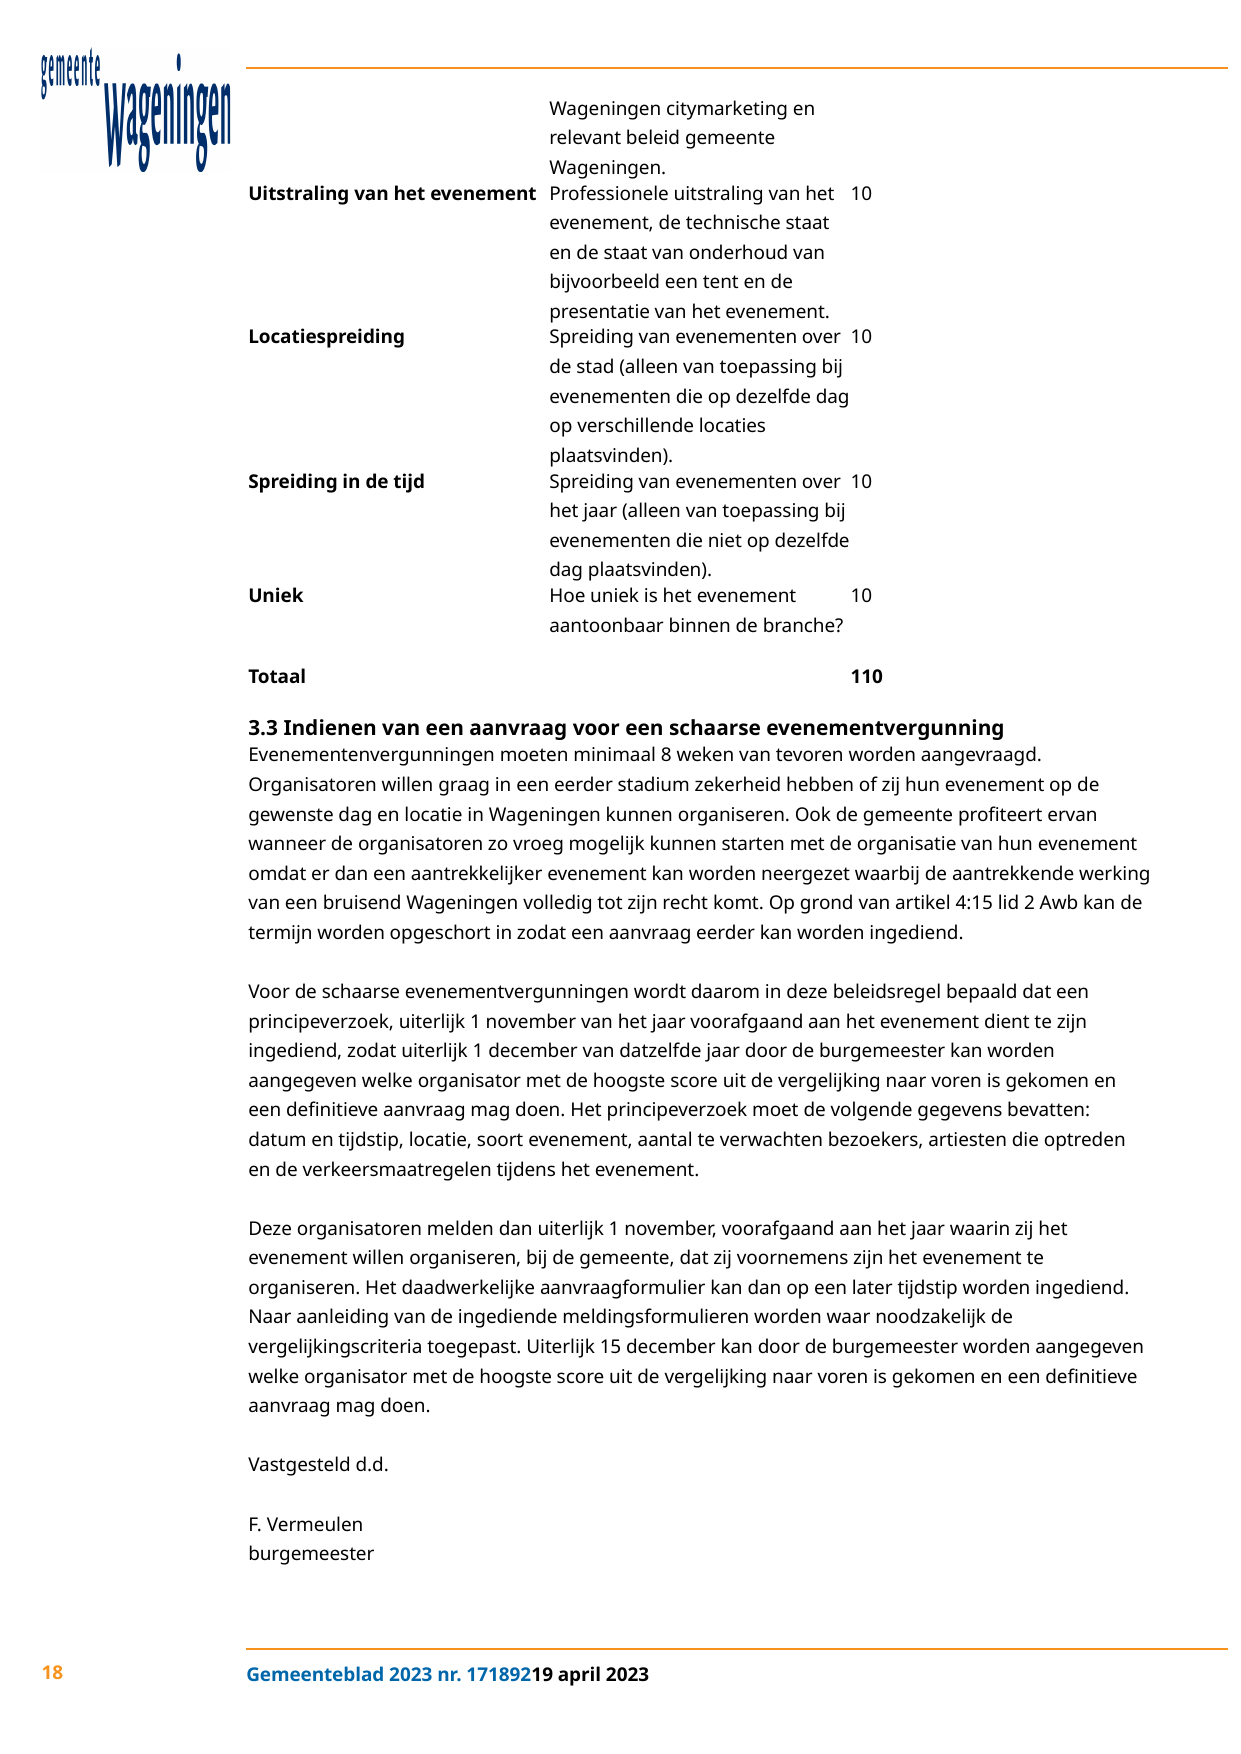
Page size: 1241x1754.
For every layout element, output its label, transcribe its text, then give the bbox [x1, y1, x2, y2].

table_cell Totaal [248, 663, 549, 689]
text Vastgesteld d.d. [248, 1452, 1152, 1477]
table_cell 10 [850, 468, 1152, 582]
table_cell Locatiespreiding [248, 324, 549, 468]
table_cell [549, 663, 850, 689]
table_cell 110 [850, 663, 1152, 689]
table_cell [248, 95, 549, 180]
table_cell 10 [850, 582, 1152, 638]
text F. Vermeulen [248, 1511, 1152, 1536]
text Evenementenvergunningen moeten minimaal 8 weken van tevoren worden aangevraagd. Organisatoren willen graag in een eerder stadium zekerheid hebben of zij hun evenement op de gewenste dag en locatie in Wageningen kunnen organiseren. Ook de gemeente profiteert ervan wanneer de organisatoren zo vroeg mogelijk kunnen starten met de organisatie van hun evenement omdat er dan een aantrekkelijker evenement kan worden neergezet waarbij de aantrekkende werking van een bruisend Wageningen volledig tot zijn recht komt. Op grond van artikel 4:15 lid 2 Awb kan de termijn worden opgeschort in zodat een aanvraag eerder kan worden ingediend. [248, 742, 1152, 945]
picture [41, 47, 231, 172]
table_cell Uniek [248, 582, 549, 638]
table_cell 10 [850, 180, 1152, 324]
text Voor de schaarse evenementvergunningen wordt daarom in deze beleidsregel bepaald dat een principeverzoek, uiterlijk 1 november van het jaar voorafgaand aan het evenement dient te zijn ingediend, zodat uiterlijk 1 december van datzelfde jaar door de burgemeester kan worden aangegeven welke organisator met de hoogste score uit de vergelijking naar voren is gekomen en een definitieve aanvraag mag doen. Het principeverzoek moet de volgende gegevens bevatten: datum en tijdstip, locatie, soort evenement, aantal te verwachten bezoekers, artiesten die optreden en de verkeersmaatregelen tijdens het evenement. [248, 978, 1152, 1181]
text Deze organisatoren melden dan uiterlijk 1 november, voorafgaand aan het jaar waarin zij het evenement willen organiseren, bij de gemeente, dat zij voornemens zijn het evenement te organiseren. Het daadwerkelijke aanvraagformulier kan dan op een later tijdstip worden ingediend. Naar aanleiding van de ingediende meldingsformulieren worden waar noodzakelijk de vergelijkingscriteria toegepast. Uiterlijk 15 december kan door de burgemeester worden aangegeven welke organisator met de hoogste score uit de vergelijking naar voren is gekomen en een definitieve aanvraag mag doen. [248, 1215, 1152, 1418]
table_cell [248, 638, 549, 663]
table_cell Spreiding in de tijd [248, 468, 549, 582]
table_cell Spreiding van evenementen over het jaar (alleen van toepassing bij evenementen die niet op dezelfde dag plaatsvinden). [549, 468, 850, 582]
table_cell Hoe uniek is het evenement aantoonbaar binnen de branche? [549, 582, 850, 638]
text 3.3 Indienen van een aanvraag voor een schaarse evenementvergunning [248, 713, 1152, 742]
table_cell Uitstraling van het evenement [248, 180, 549, 324]
table_cell 10 [850, 324, 1152, 468]
table_cell Wageningen citymarketing en relevant beleid gemeente Wageningen. [549, 95, 850, 180]
table_cell Spreiding van evenementen over de stad (alleen van toepassing bij evenementen die op dezelfde dag op verschillende locaties plaatsvinden). [549, 324, 850, 468]
text burgemeester [248, 1540, 1152, 1566]
table_cell [850, 638, 1152, 663]
table_cell [549, 638, 850, 663]
table_cell [850, 95, 1152, 180]
table_cell Professionele uitstraling van het evenement, de technische staat en de staat van onderhoud van bijvoorbeeld een tent en de presentatie van het evenement. [549, 180, 850, 324]
